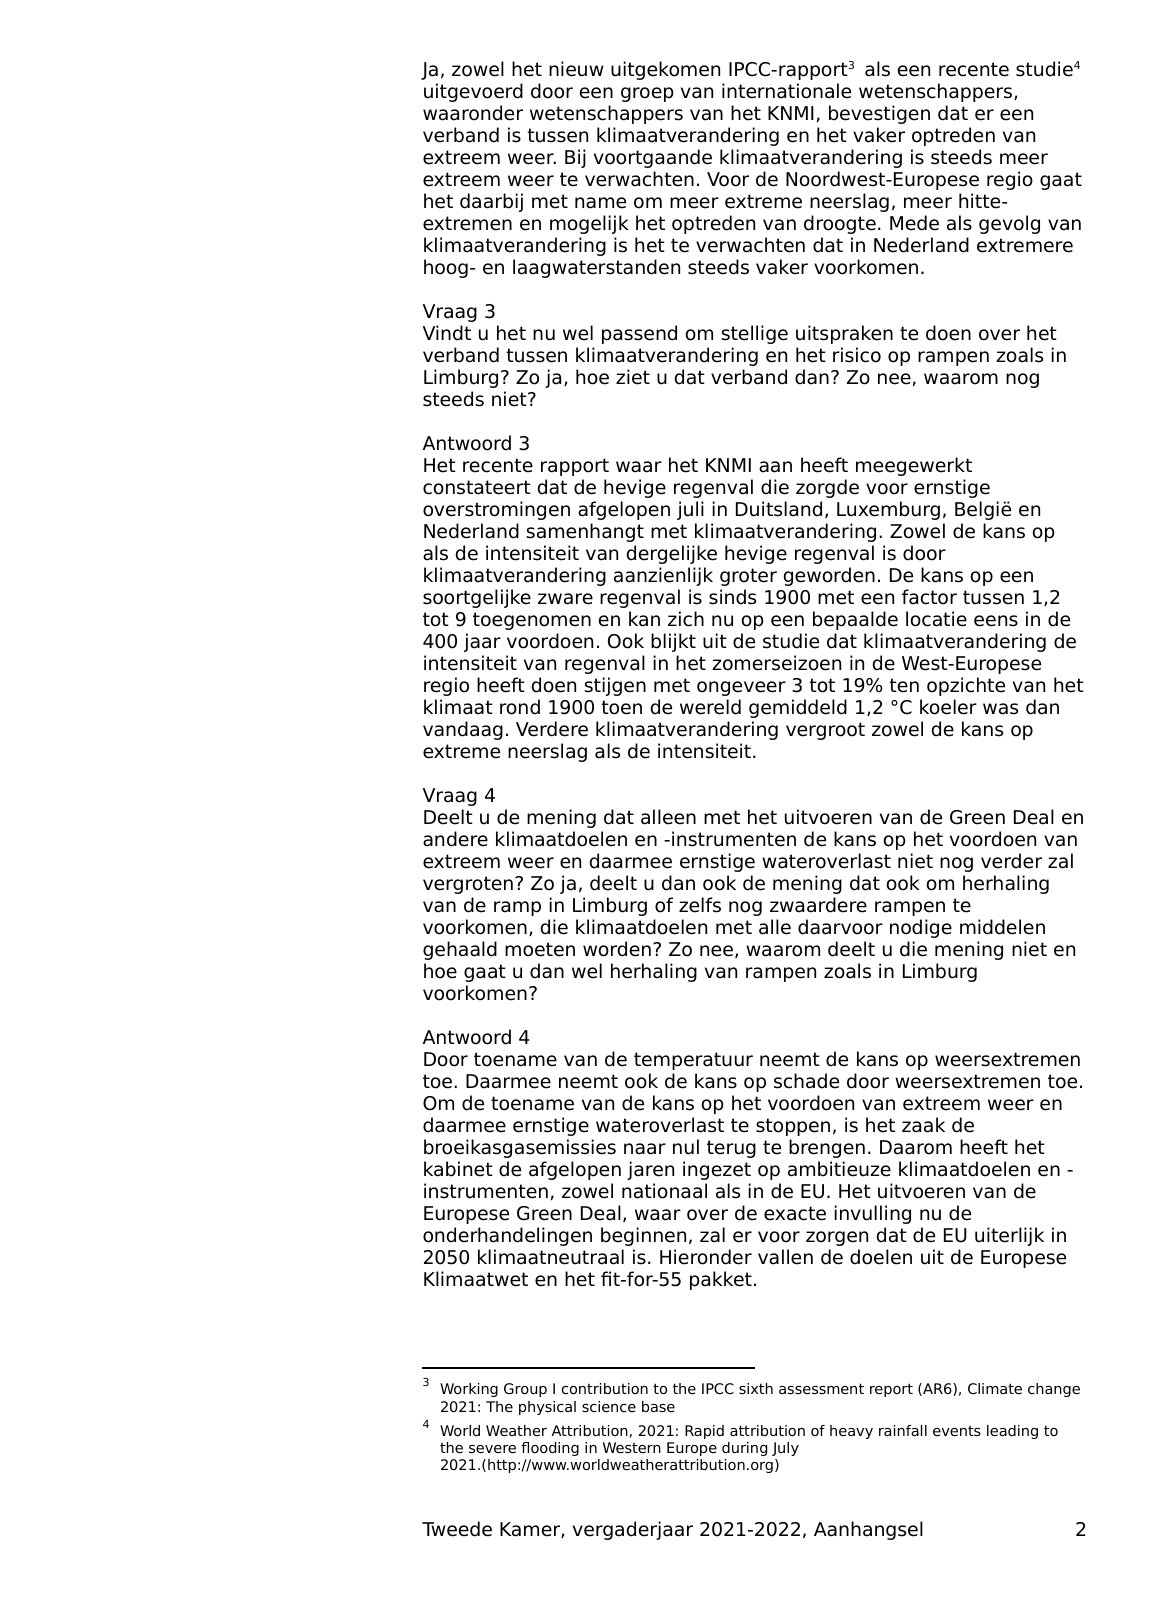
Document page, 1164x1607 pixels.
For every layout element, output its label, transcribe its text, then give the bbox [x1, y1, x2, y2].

text Door toename van de temperatuur neemt de kans op weersextremen toe. Daarmee neemt ook de kans op schade door weersextremen toe. Om de toename van de kans op het voordoen van extreem weer en daarmee ernstige wateroverlast te stoppen, is het zaak de broeikasgasemissies naar nul terug te brengen. Daarom heeft het kabinet de afgelopen jaren ingezet op ambitieuze klimaatdoelen en -instrumenten, zowel nationaal als in de EU. Het uitvoeren van de Europese Green Deal, waar over de exacte invulling nu de onderhandelingen beginnen, zal er voor zorgen dat de EU uiterlijk in 2050 klimaatneutraal is. Hieronder vallen de doelen uit de Europese Klimaatwet en het fit-for-55 pakket. [422, 1049, 1087, 1291]
text Ja, zowel het nieuw uitgekomen IPCC-rapport als een recente studie uitgevoerd door een groep van internationale wetenschappers, waaronder wetenschappers van het KNMI, bevestigen dat er een verband is tussen klimaatverandering en het vaker optreden van extreem weer. Bij voortgaande klimaatverandering is steeds meer extreem weer te verwachten. Voor de Noordwest-Europese regio gaat het daarbij met name om meer extreme neerslag, meer hitte-extremen en mogelijk het optreden van droogte. Mede als gevolg van klimaatverandering is het te verwachten dat in Nederland extremere hoog- en laagwaterstanden steeds vaker voorkomen. [422, 59, 1087, 279]
text Vraag 3 [422, 301, 1087, 323]
text Het recente rapport waar het KNMI aan heeft meegewerkt constateert dat de hevige regenval die zorgde voor ernstige overstromingen afgelopen juli in Duitsland, Luxemburg, België en Nederland samenhangt met klimaatverandering. Zowel de kans op als de intensiteit van dergelijke hevige regenval is door klimaatverandering aanzienlijk groter geworden. De kans op een soortgelijke zware regenval is sinds 1900 met een factor tussen 1,2 tot 9 toegenomen en kan zich nu op een bepaalde locatie eens in de 400 jaar voordoen. Ook blijkt uit de studie dat klimaatverandering de intensiteit van regenval in het zomerseizoen in de West-Europese regio heeft doen stijgen met ongeveer 3 tot 19% ten opzichte van het klimaat rond 1900 toen de wereld gemiddeld 1,2 °C koeler was dan vandaag. Verdere klimaatverandering vergroot zowel de kans op extreme neerslag als de intensiteit. [422, 455, 1087, 763]
text World Weather Attribution, 2021: Rapid attribution of heavy rainfall events leading to the severe flooding in Western Europe during July 2021.(http://www.worldweatherattribution.org) [422, 1418, 1087, 1474]
text Vindt u het nu wel passend om stellige uitspraken te doen over het verband tussen klimaatverandering en het risico op rampen zoals in Limburg? Zo ja, hoe ziet u dat verband dan? Zo nee, waarom nog steeds niet? [422, 323, 1087, 411]
text Antwoord 3 [422, 433, 1087, 455]
text Deelt u de mening dat alleen met het uitvoeren van de Green Deal en andere klimaatdoelen en -instrumenten de kans op het voordoen van extreem weer en daarmee ernstige wateroverlast niet nog verder zal vergroten? Zo ja, deelt u dan ook de mening dat ook om herhaling van de ramp in Limburg of zelfs nog zwaardere rampen te voorkomen, die klimaatdoelen met alle daarvoor nodige middelen gehaald moeten worden? Zo nee, waarom deelt u die mening niet en hoe gaat u dan wel herhaling van rampen zoals in Limburg voorkomen? [422, 807, 1087, 1005]
text Working Group I contribution to the IPCC sixth assessment report (AR6), Climate change 2021: The physical science base [422, 1377, 1087, 1416]
text Antwoord 4 [422, 1027, 1087, 1049]
text Vraag 4 [422, 785, 1087, 807]
